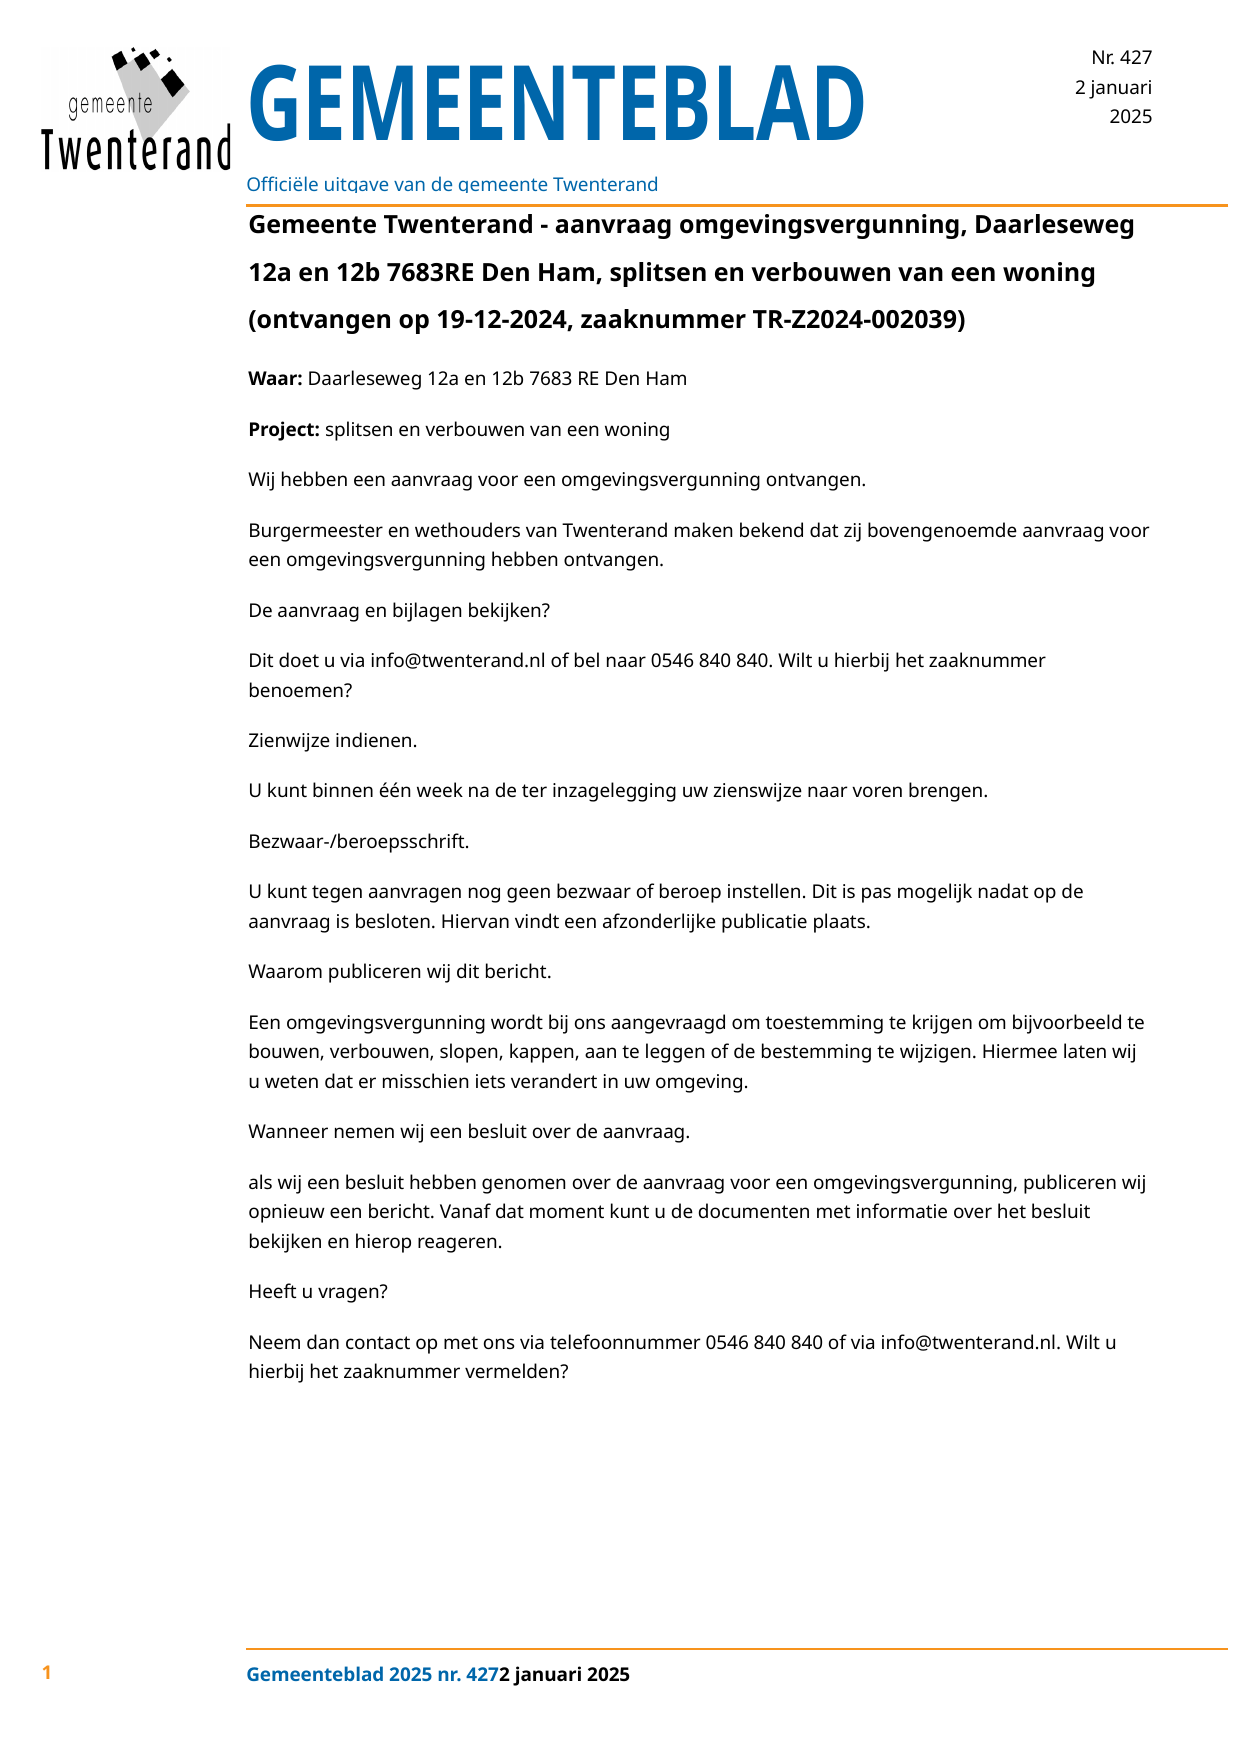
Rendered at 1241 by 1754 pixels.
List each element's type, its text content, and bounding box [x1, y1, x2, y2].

text Neem dan contact op met ons via telefoonnummer 0546 840 840 of via info@twenterand.nl. Wilt u hierbij het zaaknummer vermelden? [248, 1329, 1152, 1384]
text Heeft u vragen? [248, 1278, 1152, 1304]
text Waar: Daarleseweg 12a en 12b 7683 RE Den Ham [248, 366, 1152, 391]
text Burgermeester en wethouders van Twenterand maken bekend dat zij bovengenoemde aanvraag voor een omgevingsvergunning hebben ontvangen. [248, 517, 1152, 572]
picture [41, 47, 231, 172]
text Zienwijze indienen. [248, 727, 1152, 753]
text Gemeente Twenterand - aanvraag omgevingsvergunning, Daarleseweg 12a en 12b 7683RE Den Ham, splitsen en verbouwen van een woning (ontvangen op 19-12-2024, zaaknummer TR-Z2024-002039) [248, 207, 1152, 336]
text U kunt tegen aanvragen nog geen bezwaar of beroep instellen. Dit is pas mogelijk nadat op de aanvraag is besloten. Hiervan vindt een afzonderlijke publicatie plaats. [248, 878, 1152, 934]
text Project: splitsen en verbouwen van een woning [248, 416, 1152, 442]
text als wij een besluit hebben genomen over de aanvraag voor een omgevingsvergunning, publiceren wij opnieuw een bericht. Vanaf dat moment kunt u de documenten met informatie over het besluit bekijken en hierop reageren. [248, 1169, 1152, 1254]
text Waarom publiceren wij dit bericht. [248, 958, 1152, 984]
text Bezwaar-/beroepsschrift. [248, 828, 1152, 854]
text Dit doet u via info@twenterand.nl of bel naar 0546 840 840. Wilt u hierbij het zaaknummer benoemen? [248, 647, 1152, 702]
text U kunt binnen één week na de ter inzagelegging uw zienswijze naar voren brengen. [248, 778, 1152, 803]
text Wij hebben een aanvraag voor een omgevingsvergunning ontvangen. [248, 466, 1152, 492]
text Een omgevingsvergunning wordt bij ons aangevraagd om toestemming te krijgen om bijvoorbeeld te bouwen, verbouwen, slopen, kappen, aan te leggen of de bestemming te wijzigen. Hiermee laten wij u weten dat er misschien iets verandert in uw omgeving. [248, 1009, 1152, 1094]
text De aanvraag en bijlagen bekijken? [248, 597, 1152, 622]
text Wanneer nemen wij een besluit over de aanvraag. [248, 1118, 1152, 1144]
